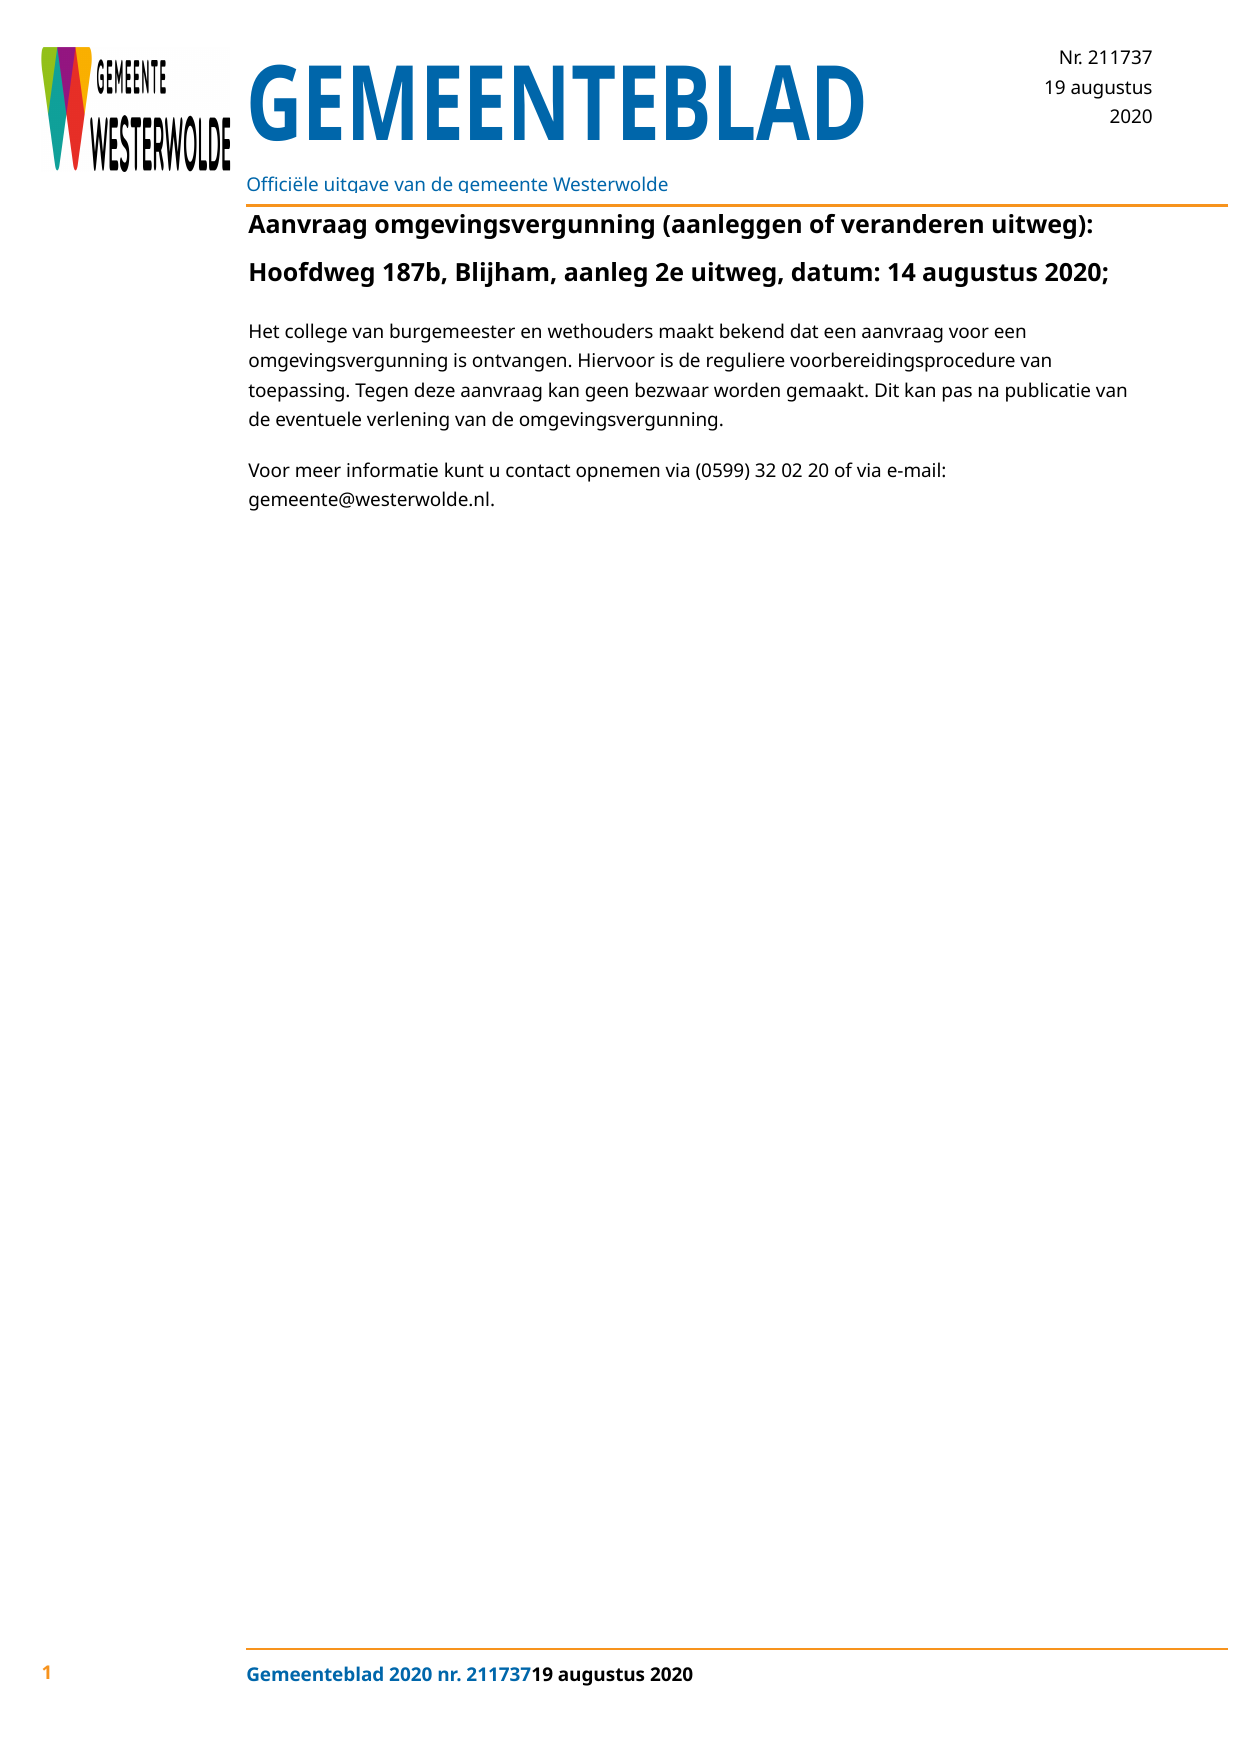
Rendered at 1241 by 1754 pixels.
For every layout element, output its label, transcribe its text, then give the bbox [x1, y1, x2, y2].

picture [41, 47, 231, 172]
text Voor meer informatie kunt u contact opnemen via (0599) 32 02 20 of via e-mail: gemeente@westerwolde.nl. [248, 457, 1152, 512]
text Het college van burgemeester en wethouders maakt bekend dat een aanvraag voor een omgevingsvergunning is ontvangen. Hiervoor is de reguliere voorbereidingsprocedure van toepassing. Tegen deze aanvraag kan geen bezwaar worden gemaakt. Dit kan pas na publicatie van de eventuele verlening van de omgevingsvergunning. [248, 318, 1152, 432]
text Aanvraag omgevingsvergunning (aanleggen of veranderen uitweg): Hoofdweg 187b, Blijham, aanleg 2e uitweg, datum: 14 augustus 2020; [248, 207, 1152, 288]
